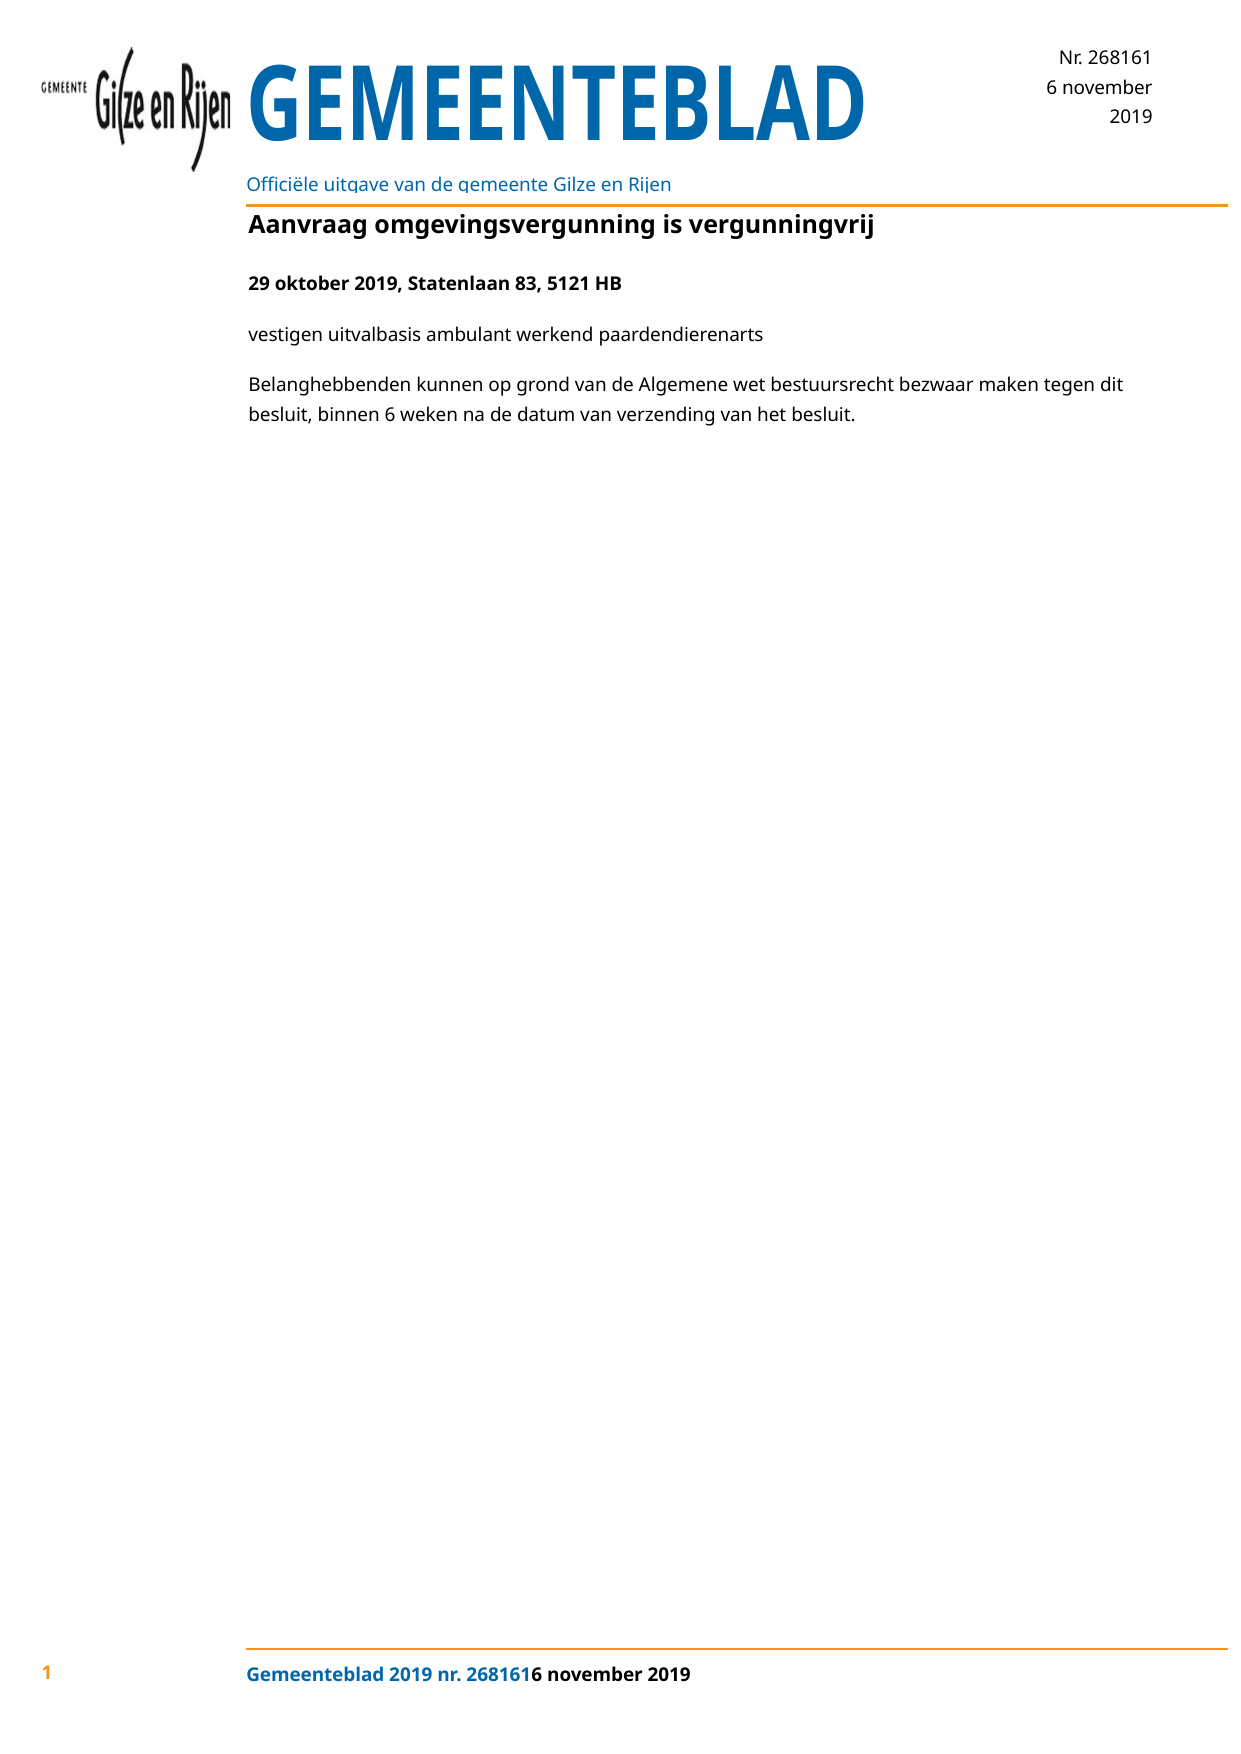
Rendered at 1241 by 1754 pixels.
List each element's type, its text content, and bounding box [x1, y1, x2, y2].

picture [41, 47, 231, 172]
text Belanghebbenden kunnen op grond van de Algemene wet bestuursrecht bezwaar maken tegen dit besluit, binnen 6 weken na de datum van verzending van het besluit. [248, 371, 1152, 426]
text vestigen uitvalbasis ambulant werkend paardendierenarts [248, 321, 1152, 346]
text Aanvraag omgevingsvergunning is vergunningvrij [248, 207, 1152, 241]
text 29 oktober 2019, Statenlaan 83, 5121 HB [248, 270, 1152, 296]
